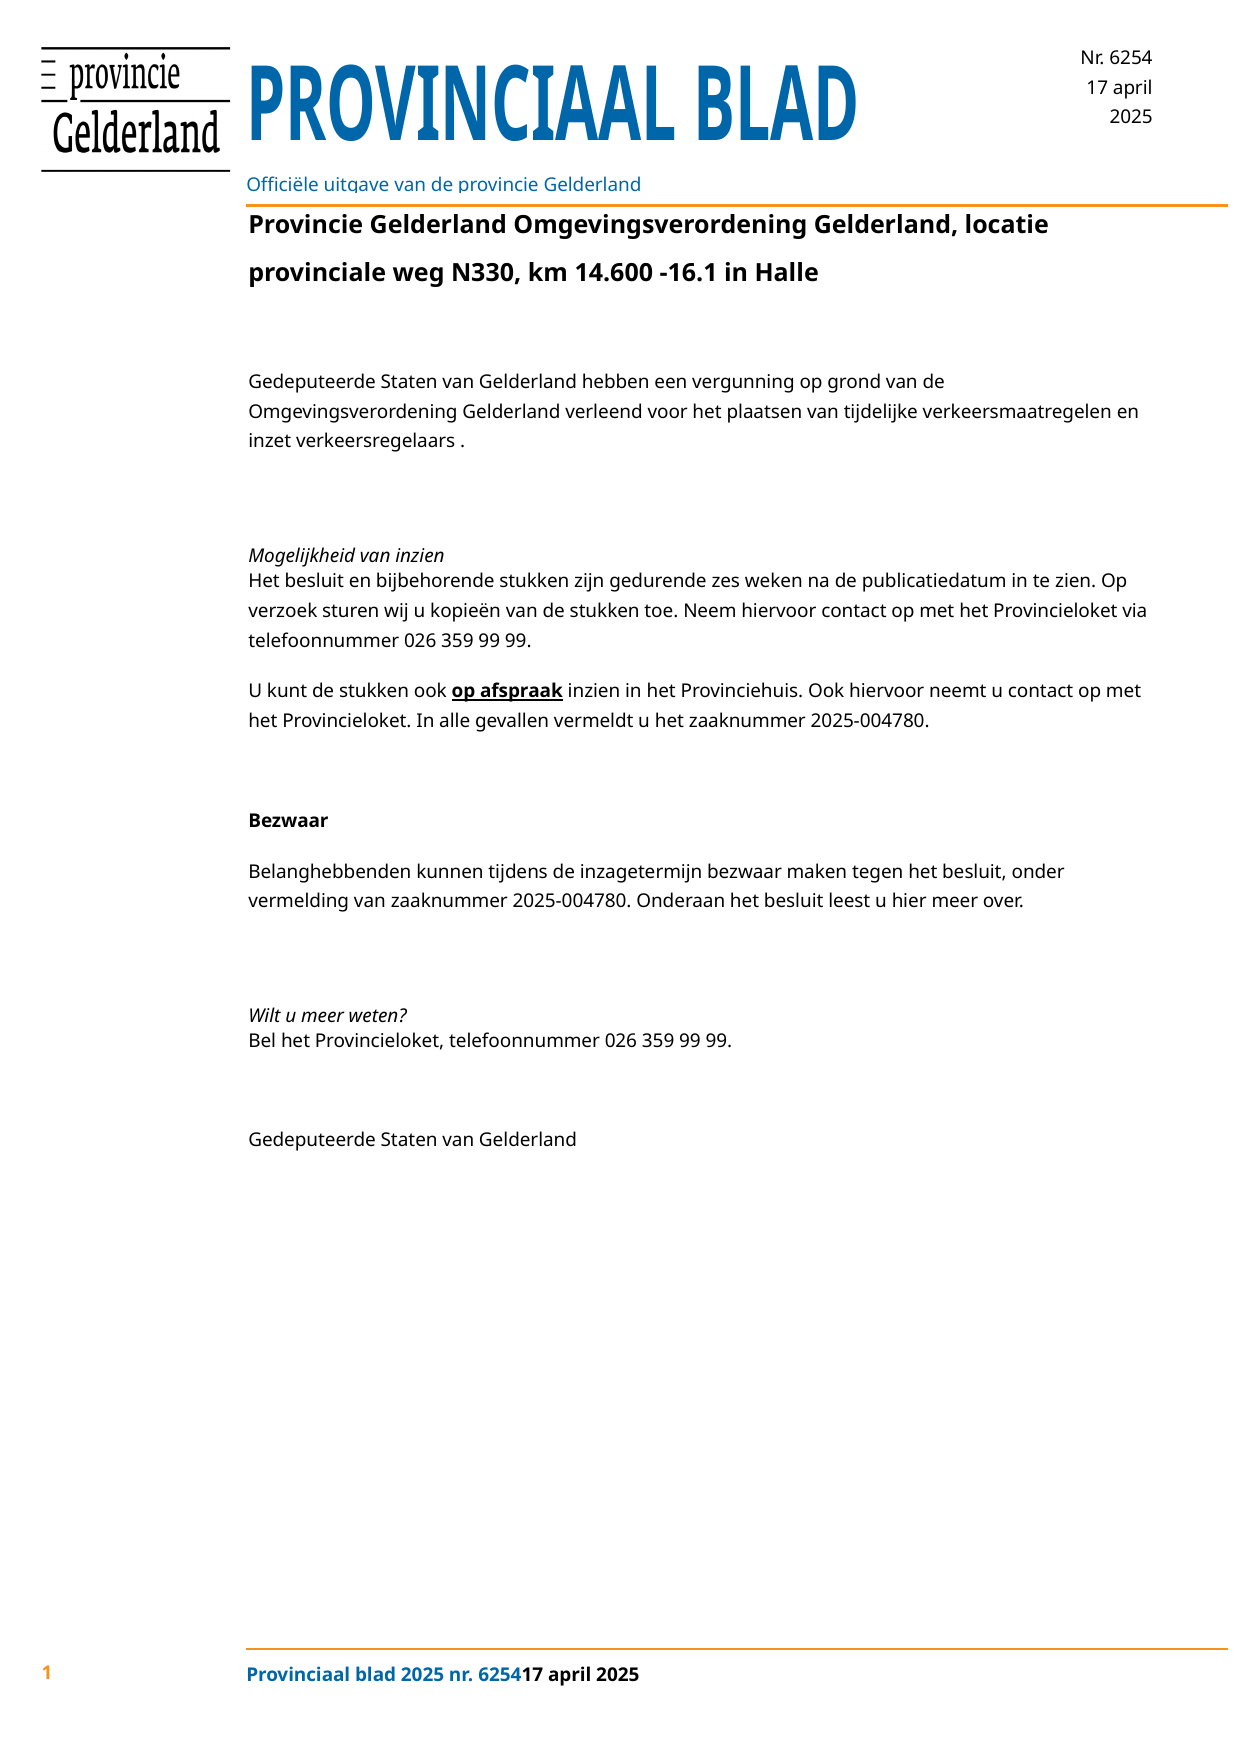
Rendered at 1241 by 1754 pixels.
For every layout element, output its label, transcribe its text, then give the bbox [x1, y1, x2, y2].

text Bezwaar [248, 808, 1152, 833]
text Provincie Gelderland Omgevingsverordening Gelderland, locatie provinciale weg N330, km 14.600 -16.1 in Halle [248, 207, 1152, 288]
text Het besluit en bijbehorende stukken zijn gedurende zes weken na de publicatiedatum in te zien. Op verzoek sturen wij u kopieën van de stukken toe. Neem hiervoor contact op met het Provincieloket via telefoonnummer 026 359 99 99. [248, 568, 1152, 652]
text Gedeputeerde Staten van Gelderland [248, 1126, 1152, 1152]
text Bel het Provincieloket, telefoonnummer 026 359 99 99. [248, 1028, 1152, 1053]
text Wilt u meer weten? [248, 1002, 1152, 1028]
picture [41, 47, 231, 172]
text U kunt de stukken ook op afspraak inzien in het Provinciehuis. Ook hiervoor neemt u contact op met het Provincieloket. In alle gevallen vermeldt u het zaaknummer 2025-004780. [248, 677, 1152, 732]
text Gedeputeerde Staten van Gelderland hebben een vergunning op grond van de Omgevingsverordening Gelderland verleend voor het plaatsen van tijdelijke verkeersmaatregelen en inzet verkeersregelaars . [248, 368, 1152, 453]
text Belanghebbenden kunnen tijdens de inzagetermijn bezwaar maken tegen het besluit, onder vermelding van zaaknummer 2025-004780. Onderaan het besluit leest u hier meer over. [248, 858, 1152, 913]
text Mogelijkheid van inzien [248, 542, 1152, 568]
